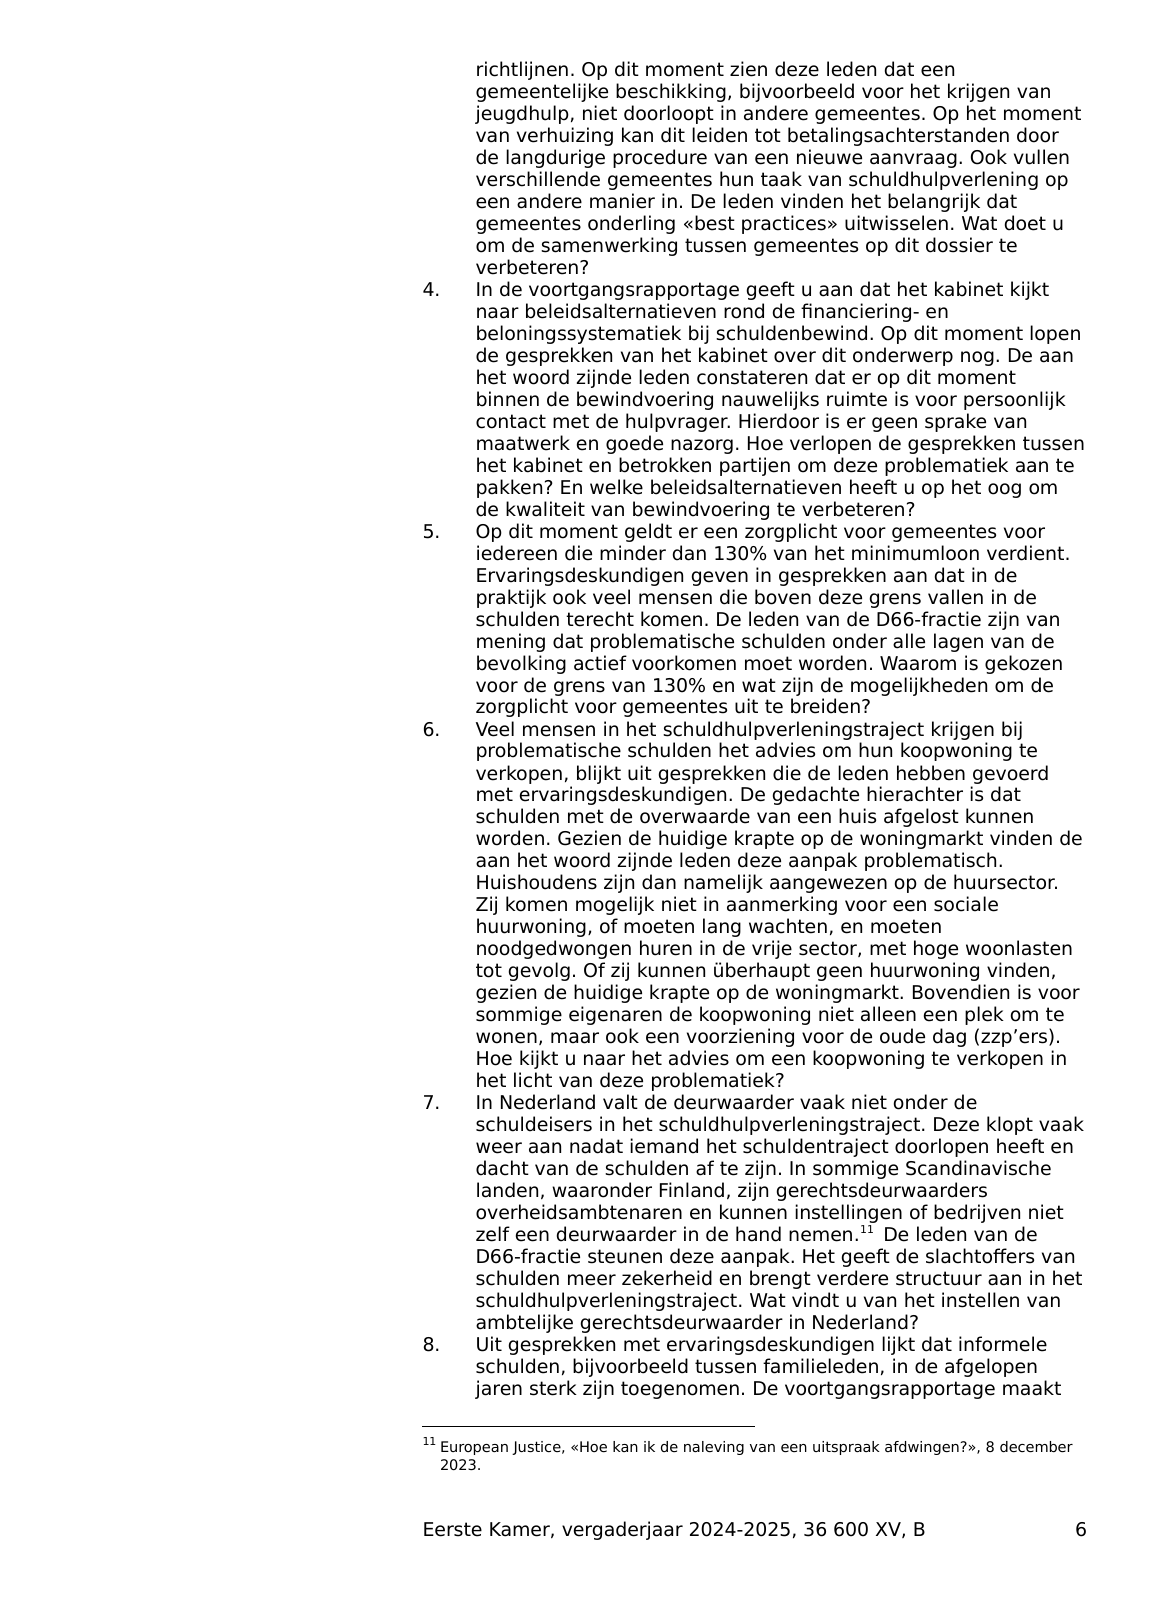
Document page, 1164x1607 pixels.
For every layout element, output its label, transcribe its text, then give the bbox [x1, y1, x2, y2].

text 5. Op dit moment geldt er een zorgplicht voor gemeentes voor iedereen die minder dan 130% van het minimumloon verdient. Ervaringsdeskundigen geven in gesprekken aan dat in de praktijk ook veel mensen die boven deze grens vallen in de schulden terecht komen. De leden van de D66-fractie zijn van mening dat problematische schulden onder alle lagen van de bevolking actief voorkomen moet worden. Waarom is gekozen voor de grens van 130% en wat zijn de mogelijkheden om de zorgplicht voor gemeentes uit te breiden? [422, 521, 1087, 718]
text European Justice, «Hoe kan ik de naleving van een uitspraak afdwingen?», 8 december 2023. [422, 1435, 1087, 1474]
text richtlijnen. Op dit moment zien deze leden dat een gemeentelijke beschikking, bijvoorbeeld voor het krijgen van jeugdhulp, niet doorloopt in andere gemeentes. Op het moment van verhuizing kan dit leiden tot betalingsachterstanden door de langdurige procedure van een nieuwe aanvraag. Ook vullen verschillende gemeentes hun taak van schuldhulpverlening op een andere manier in. De leden vinden het belangrijk dat gemeentes onderling «best practices» uitwisselen. Wat doet u om de samenwerking tussen gemeentes op dit dossier te verbeteren? [422, 59, 1087, 279]
text 4. In de voortgangsrapportage geeft u aan dat het kabinet kijkt naar beleidsalternatieven rond de financiering- en beloningssystematiek bij schuldenbewind. Op dit moment lopen de gesprekken van het kabinet over dit onderwerp nog. De aan het woord zijnde leden constateren dat er op dit moment binnen de bewindvoering nauwelijks ruimte is voor persoonlijk contact met de hulpvrager. Hierdoor is er geen sprake van maatwerk en goede nazorg. Hoe verlopen de gesprekken tussen het kabinet en betrokken partijen om deze problematiek aan te pakken? En welke beleidsalternatieven heeft u op het oog om de kwaliteit van bewindvoering te verbeteren? [422, 279, 1087, 521]
text 8. Uit gesprekken met ervaringsdeskundigen lijkt dat informele schulden, bijvoorbeeld tussen familieleden, in de afgelopen jaren sterk zijn toegenomen. De voortgangsrapportage maakt [422, 1334, 1087, 1400]
text 6. Veel mensen in het schuldhulpverleningstraject krijgen bij problematische schulden het advies om hun koopwoning te verkopen, blijkt uit gesprekken die de leden hebben gevoerd met ervaringsdeskundigen. De gedachte hierachter is dat schulden met de overwaarde van een huis afgelost kunnen worden. Gezien de huidige krapte op de woningmarkt vinden de aan het woord zijnde leden deze aanpak problematisch. Huishoudens zijn dan namelijk aangewezen op de huursector. Zij komen mogelijk niet in aanmerking voor een sociale huurwoning, of moeten lang wachten, en moeten noodgedwongen huren in de vrije sector, met hoge woonlasten tot gevolg. Of zij kunnen überhaupt geen huurwoning vinden, gezien de huidige krapte op de woningmarkt. Bovendien is voor sommige eigenaren de koopwoning niet alleen een plek om te wonen, maar ook een voorziening voor de oude dag (zzp’ers). Hoe kijkt u naar het advies om een koopwoning te verkopen in het licht van deze problematiek? [422, 718, 1087, 1092]
text 7. In Nederland valt de deurwaarder vaak niet onder de schuldeisers in het schuldhulpverleningstraject. Deze klopt vaak weer aan nadat iemand het schuldentraject doorlopen heeft en dacht van de schulden af te zijn. In sommige Scandinavische landen, waaronder Finland, zijn gerechtsdeurwaarders overheidsambtenaren en kunnen instellingen of bedrijven niet zelf een deurwaarder in de hand nemen. De leden van de D66-fractie steunen deze aanpak. Het geeft de slachtoffers van schulden meer zekerheid en brengt verdere structuur aan in het schuldhulpverleningstraject. Wat vindt u van het instellen van ambtelijke gerechtsdeurwaarder in Nederland? [422, 1092, 1087, 1334]
